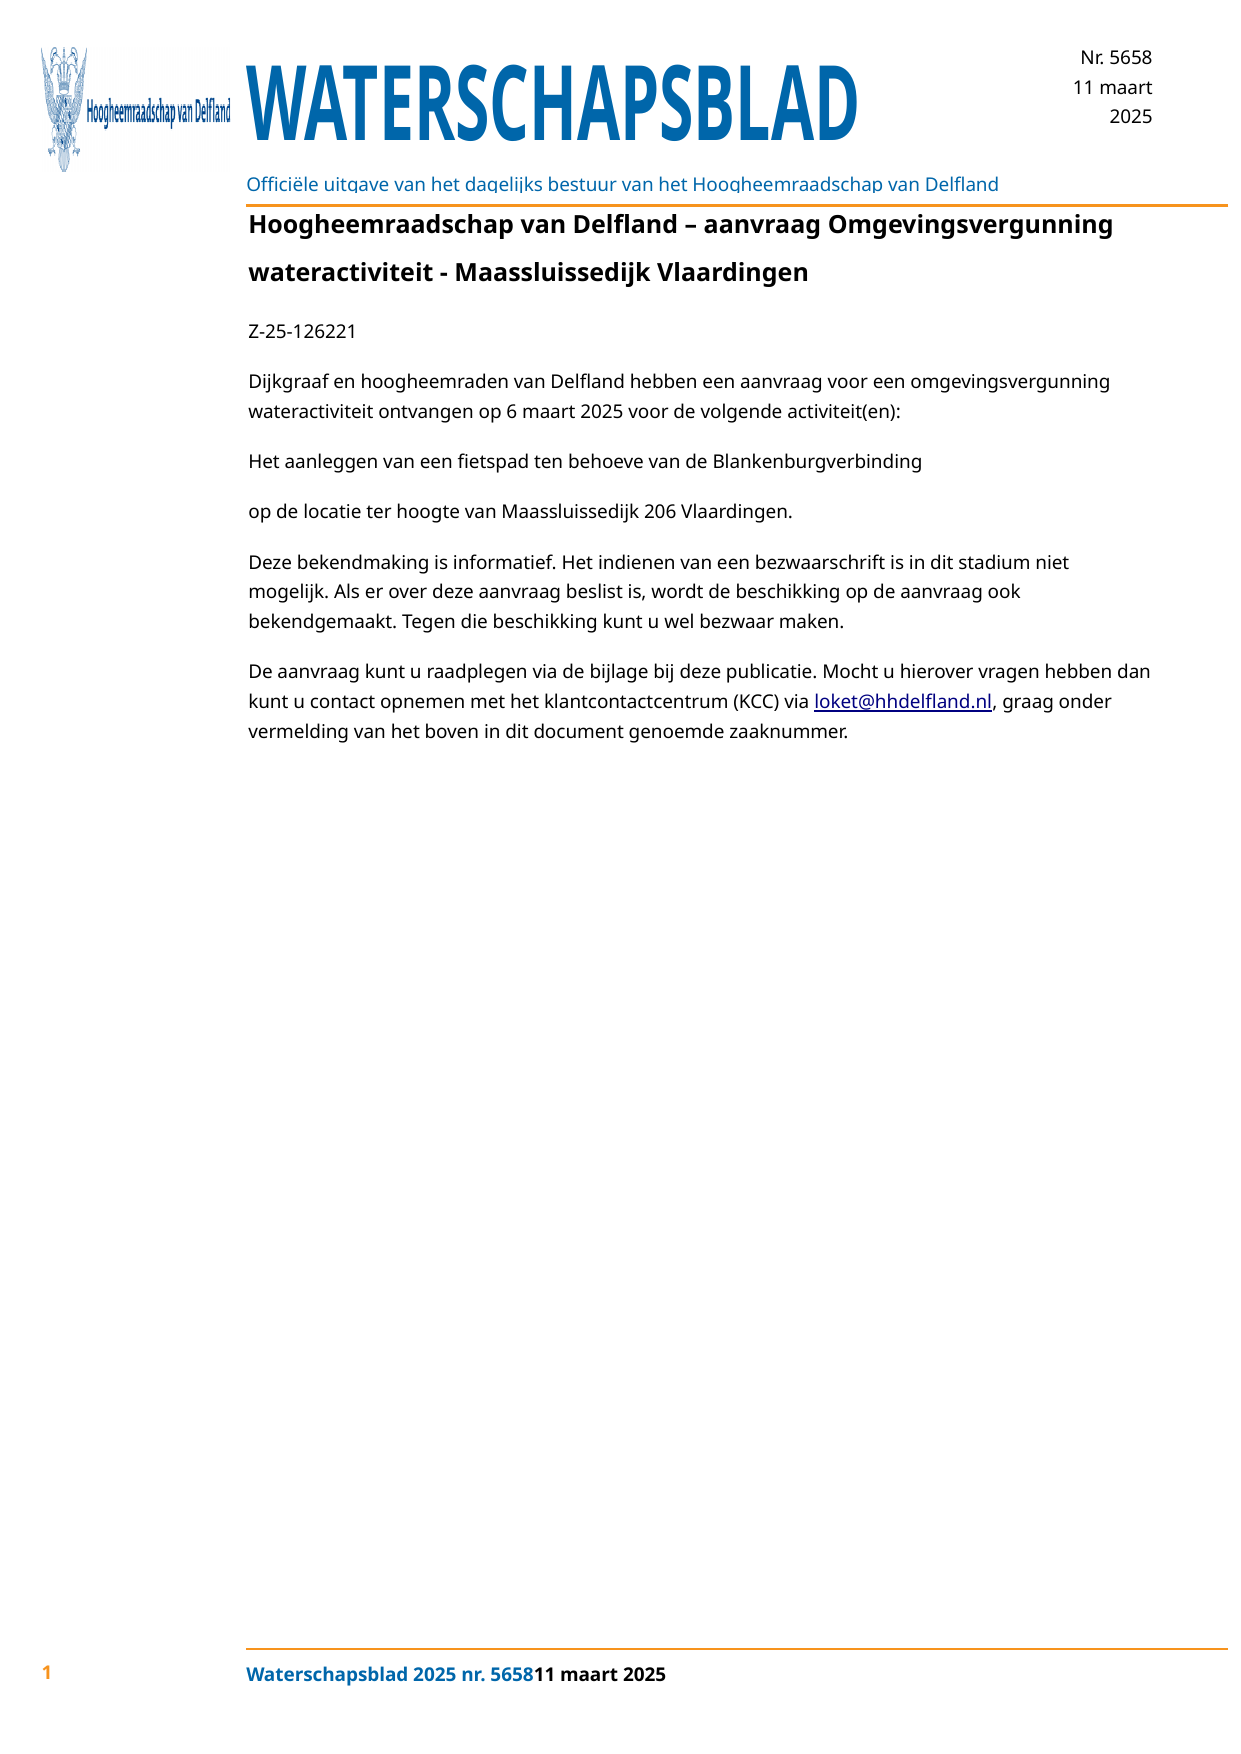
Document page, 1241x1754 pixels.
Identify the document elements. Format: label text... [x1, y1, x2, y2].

text De aanvraag kunt u raadplegen via de bijlage bij deze publicatie. Mocht u hierover vragen hebben dan kunt u contact opnemen met het klantcontactcentrum (KCC) via loket@hhdelfland.nl, graag onder vermelding van het boven in dit document genoemde zaaknummer. [248, 659, 1152, 744]
text Hoogheemraadschap van Delfland – aanvraag Omgevingsvergunning wateractiviteit - Maassluissedijk Vlaardingen [248, 207, 1152, 288]
picture [41, 47, 231, 172]
text Deze bekendmaking is informatief. Het indienen van een bezwaarschrift is in dit stadium niet mogelijk. Als er over deze aanvraag beslist is, wordt de beschikking op de aanvraag ook bekendgemaakt. Tegen die beschikking kunt u wel bezwaar maken. [248, 549, 1152, 634]
text Het aanleggen van een fietspad ten behoeve van de Blankenburgverbinding [248, 448, 1152, 474]
text Z-25-126221 [248, 318, 1152, 344]
text Dijkgraaf en hoogheemraden van Delfland hebben een aanvraag voor een omgevingsvergunning wateractiviteit ontvangen op 6 maart 2025 voor de volgende activiteit(en): [248, 368, 1152, 424]
text op de locatie ter hoogte van Maassluissedijk 206 Vlaardingen. [248, 499, 1152, 524]
